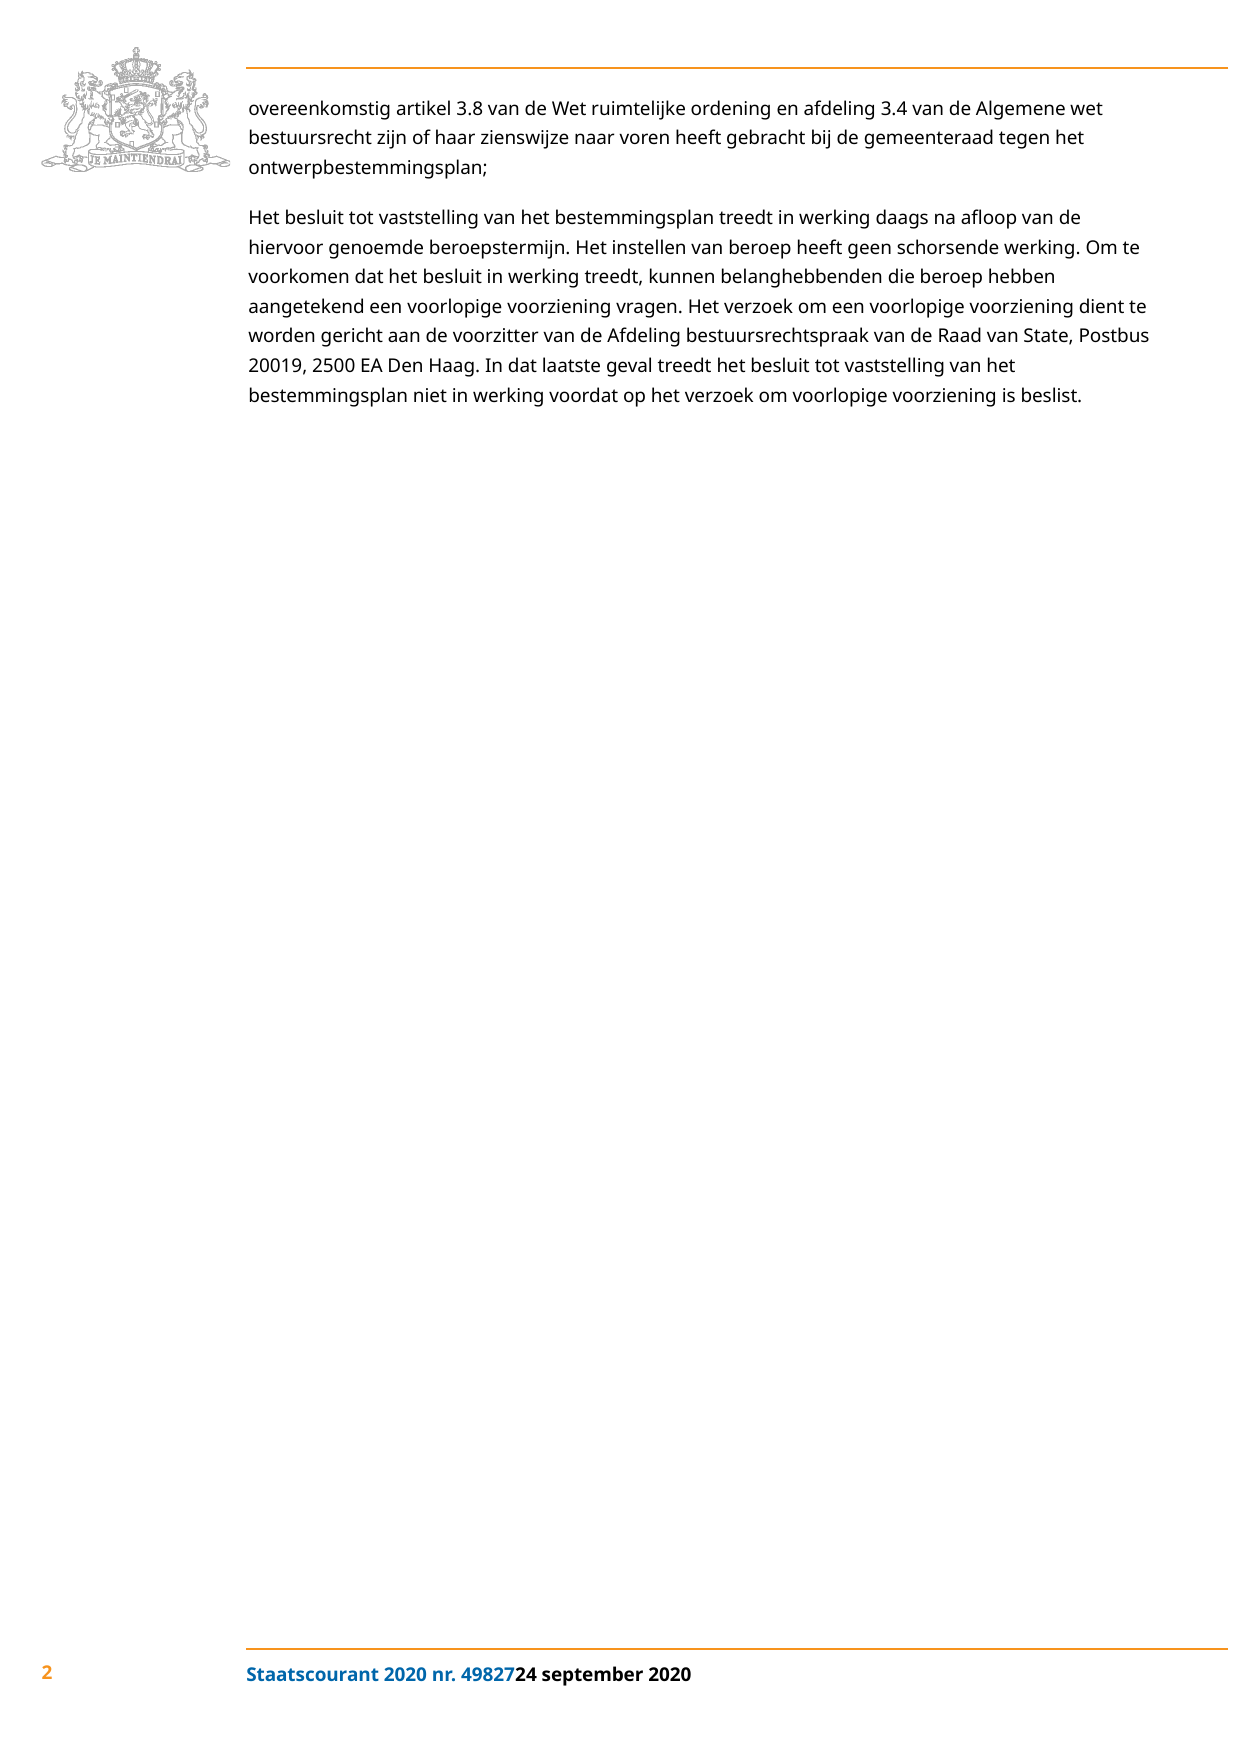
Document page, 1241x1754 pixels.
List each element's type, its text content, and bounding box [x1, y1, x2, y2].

text overeenkomstig artikel 3.8 van de Wet ruimtelijke ordening en afdeling 3.4 van de Algemene wet bestuursrecht zijn of haar zienswijze naar voren heeft gebracht bij de gemeenteraad tegen het ontwerpbestemmingsplan; [248, 95, 1152, 180]
picture [41, 47, 231, 172]
text Het besluit tot vaststelling van het bestemmingsplan treedt in werking daags na afloop van de hiervoor genoemde beroepstermijn. Het instellen van beroep heeft geen schorsende werking. Om te voorkomen dat het besluit in werking treedt, kunnen belanghebbenden die beroep hebben aangetekend een voorlopige voorziening vragen. Het verzoek om een voorlopige voorziening dient te worden gericht aan de voorzitter van de Afdeling bestuursrechtspraak van de Raad van State, Postbus 20019, 2500 EA Den Haag. In dat laatste geval treedt het besluit tot vaststelling van het bestemmingsplan niet in werking voordat op het verzoek om voorlopige voorziening is beslist. [248, 204, 1152, 408]
